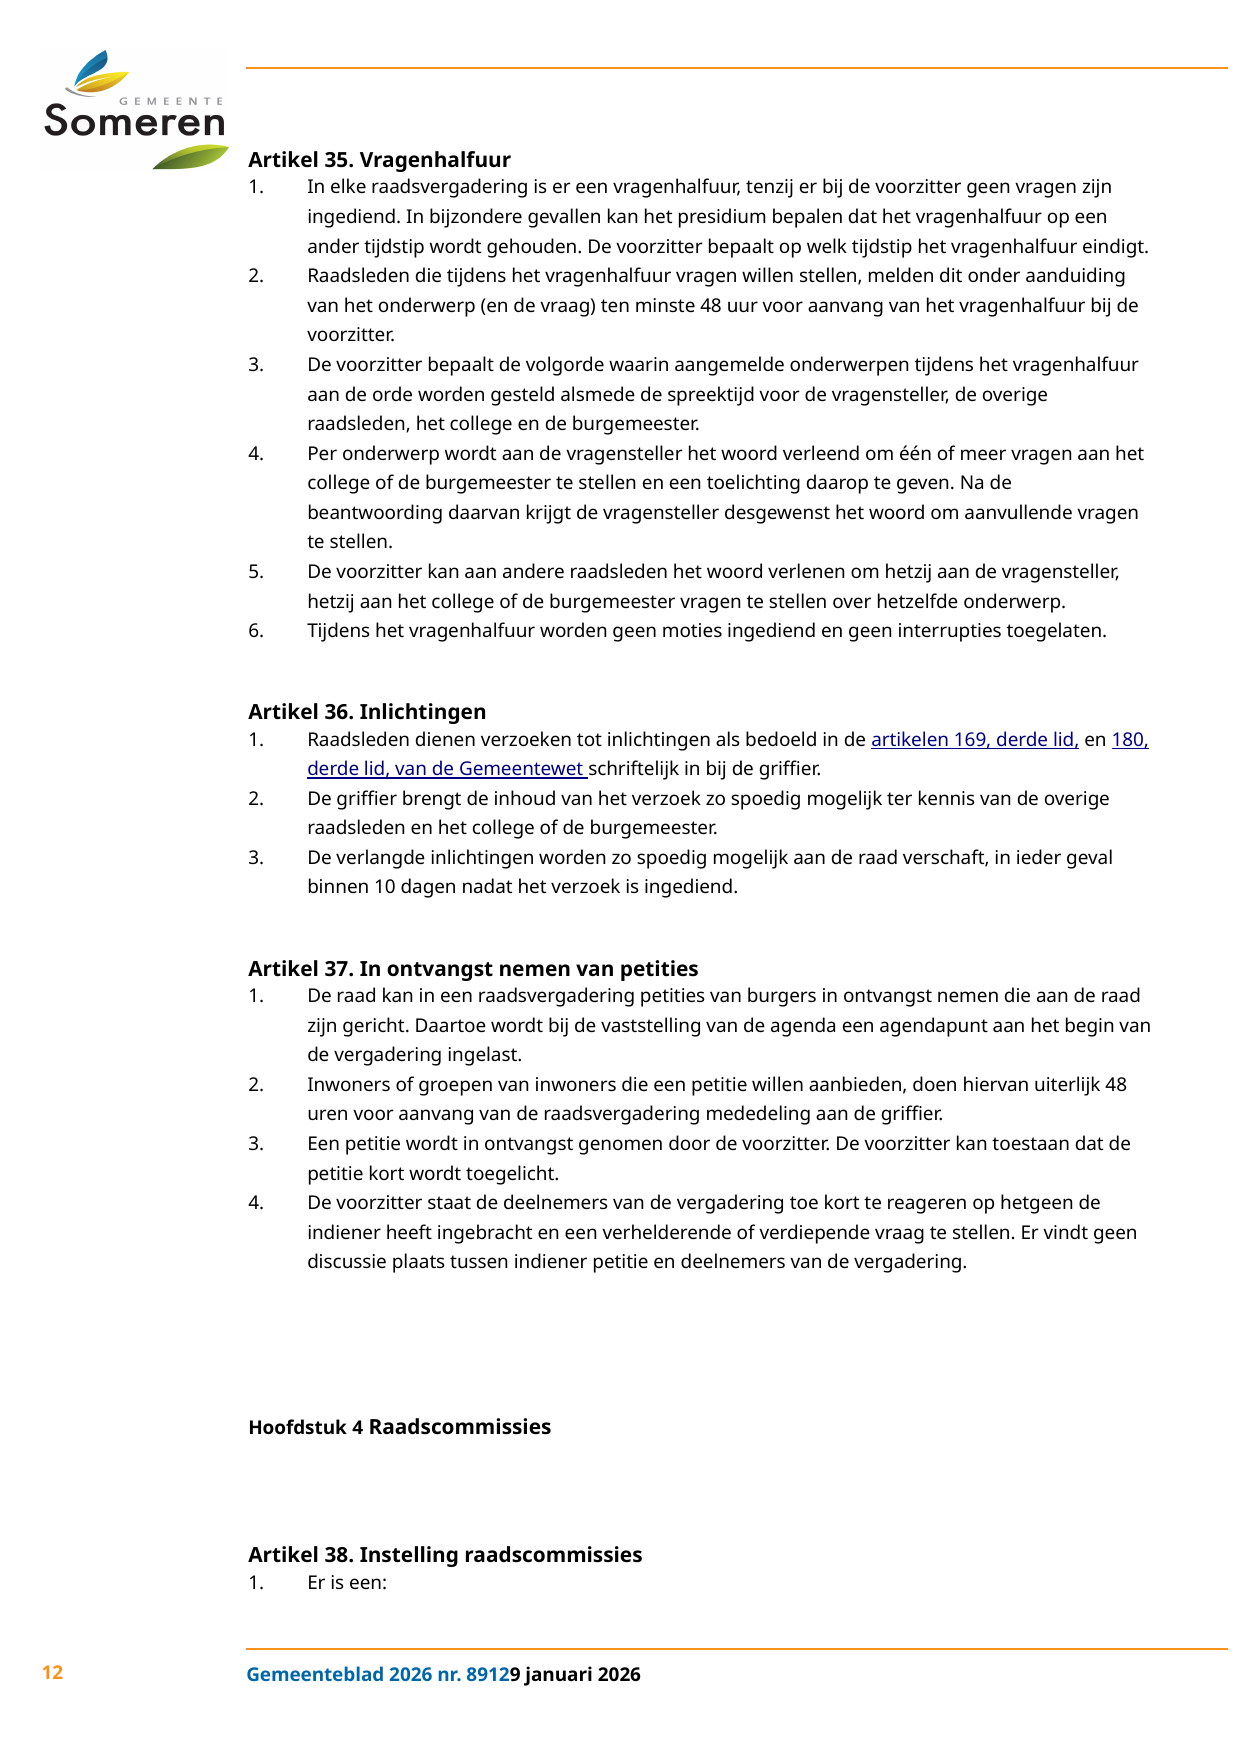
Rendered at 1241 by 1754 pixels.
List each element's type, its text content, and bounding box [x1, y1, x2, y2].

text Artikel 36. Inlichtingen [248, 697, 1152, 726]
list Inwoners of groepen van inwoners die een petitie willen aanbieden, doen hiervan uiterlijk 48 uren voor aanvang van de raadsvergadering mededeling aan de griffier. [248, 1071, 1152, 1126]
picture [41, 47, 231, 172]
text Artikel 38. Instelling raadscommissies [248, 1541, 1152, 1569]
list Raadsleden die tijdens het vragenhalfuur vragen willen stellen, melden dit onder aanduiding van het onderwerp (en de vraag) ten minste 48 uur voor aanvang van het vragenhalfuur bij de voorzitter. [248, 262, 1152, 347]
list De griffier brengt de inhoud van het verzoek zo spoedig mogelijk ter kennis van de overige raadsleden en het college of de burgemeester. [248, 785, 1152, 840]
list Er is een: [248, 1569, 1152, 1595]
list De verlangde inlichtingen worden zo spoedig mogelijk aan de raad verschaft, in ieder geval binnen 10 dagen nadat het verzoek is ingediend. [248, 844, 1152, 899]
list Raadsleden dienen verzoeken tot inlichtingen als bedoeld in de artikelen 169, derde lid, en 180, derde lid, van de Gemeentewet schriftelijk in bij de griffier. [248, 726, 1152, 781]
list De voorzitter kan aan andere raadsleden het woord verlenen om hetzij aan de vragensteller, hetzij aan het college of de burgemeester vragen te stellen over hetzelfde onderwerp. [248, 558, 1152, 613]
list In elke raadsvergadering is er een vragenhalfuur, tenzij er bij de voorzitter geen vragen zijn ingediend. In bijzondere gevallen kan het presidium bepalen dat het vragenhalfuur op een ander tijdstip wordt gehouden. De voorzitter bepaalt op welk tijdstip het vragenhalfuur eindigt. [248, 174, 1152, 258]
text Artikel 35. Vragenhalfuur [248, 145, 1152, 174]
list Per onderwerp wordt aan de vragensteller het woord verleend om één of meer vragen aan het college of de burgemeester te stellen en een toelichting daarop te geven. Na de beantwoording daarvan krijgt de vragensteller desgewenst het woord om aanvullende vragen te stellen. [248, 440, 1152, 554]
list Tijdens het vragenhalfuur worden geen moties ingediend en geen interrupties toegelaten. [248, 617, 1152, 643]
list De raad kan in een raadsvergadering petities van burgers in ontvangst nemen die aan de raad zijn gericht. Daartoe wordt bij de vaststelling van de agenda een agendapunt aan het begin van de vergadering ingelast. [248, 982, 1152, 1067]
text Artikel 37. In ontvangst nemen van petities [248, 954, 1152, 982]
text Hoofdstuk 4 Raadscommissies [248, 1412, 1152, 1441]
list Een petitie wordt in ontvangst genomen door de voorzitter. De voorzitter kan toestaan dat de petitie kort wordt toegelicht. [248, 1130, 1152, 1185]
list De voorzitter bepaalt de volgorde waarin aangemelde onderwerpen tijdens het vragenhalfuur aan de orde worden gesteld alsmede de spreektijd voor de vragensteller, de overige raadsleden, het college en de burgemeester. [248, 351, 1152, 436]
list De voorzitter staat de deelnemers van de vergadering toe kort te reageren op hetgeen de indiener heeft ingebracht en een verhelderende of verdiepende vraag te stellen. Er vindt geen discussie plaats tussen indiener petitie en deelnemers van de vergadering. [248, 1189, 1152, 1274]
